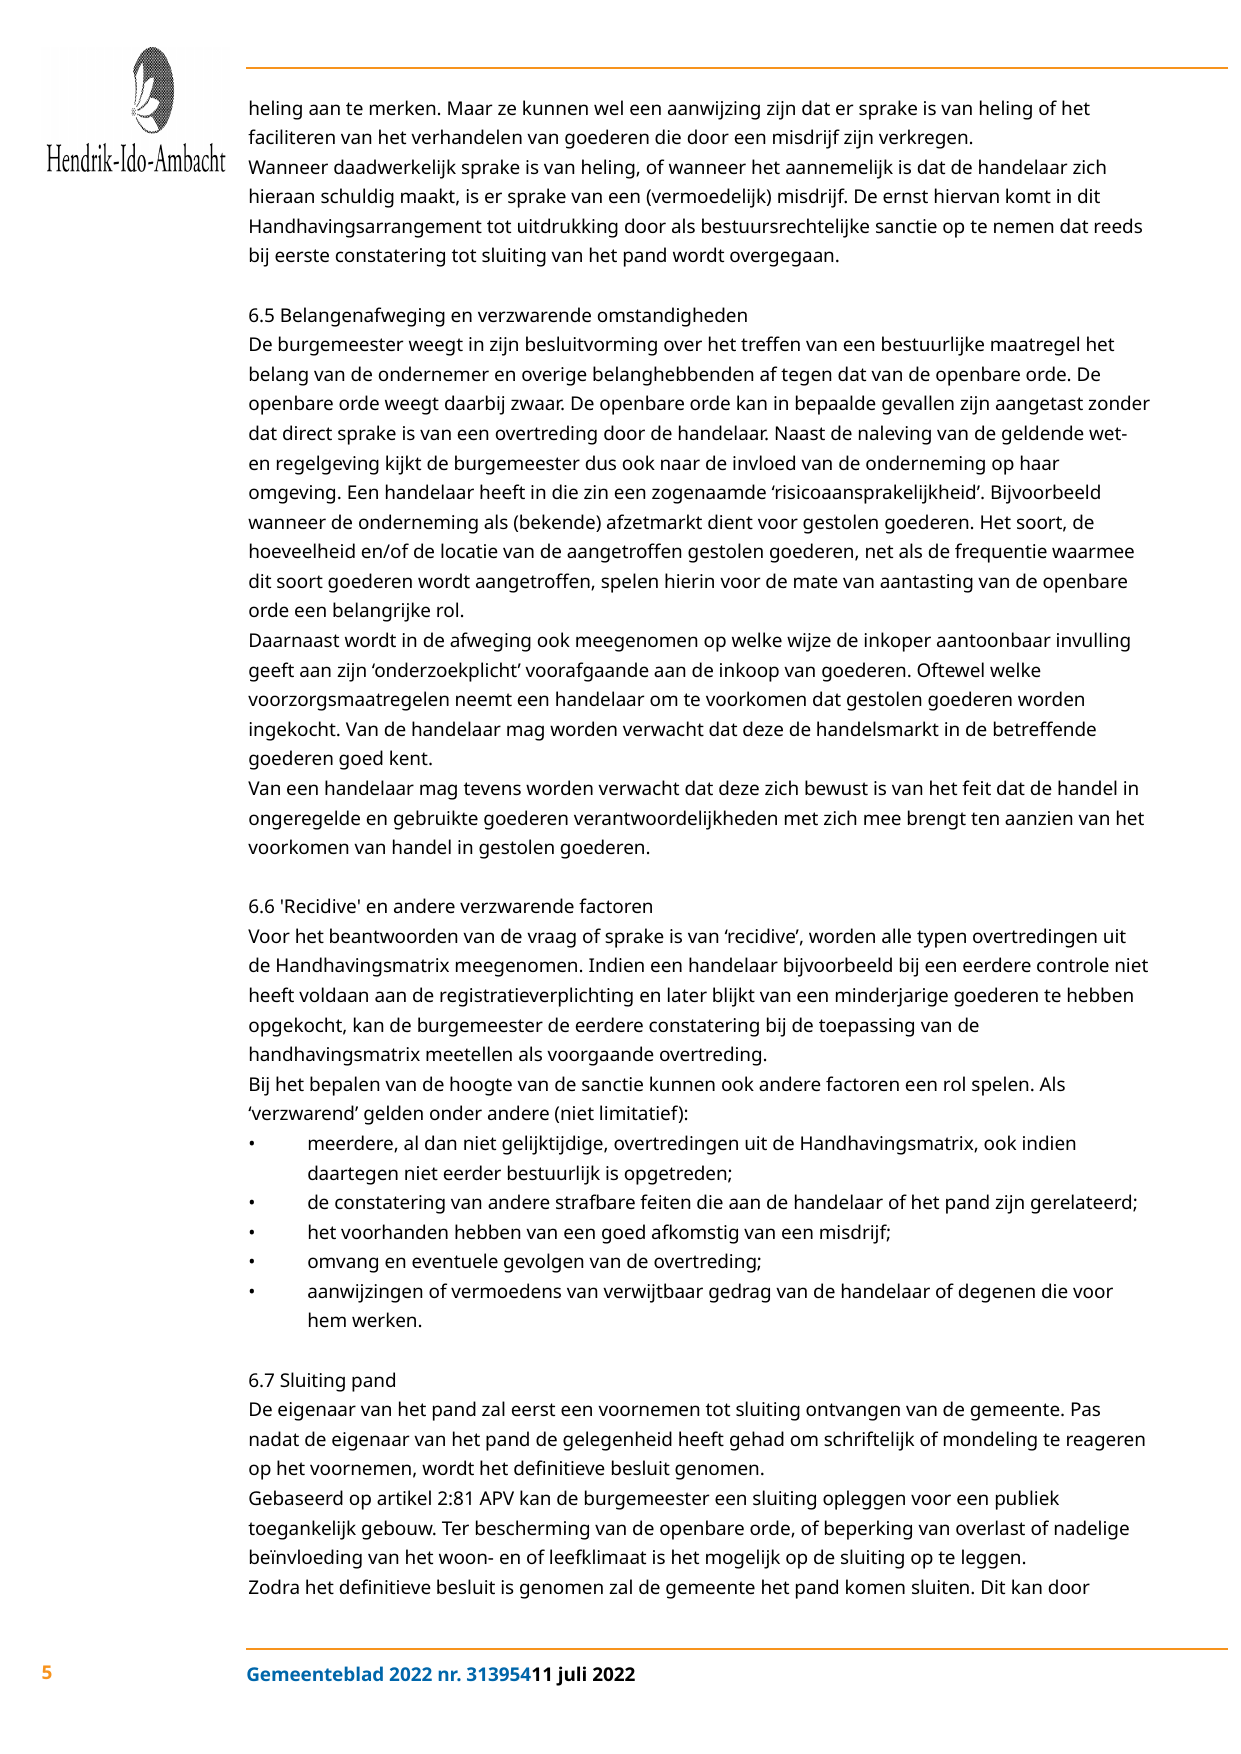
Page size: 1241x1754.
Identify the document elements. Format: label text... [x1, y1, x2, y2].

list omvang en eventuele gevolgen van de overtreding; [248, 1248, 1152, 1274]
text 6.5 Belangenafweging en verzwarende omstandigheden [248, 302, 1152, 328]
text Van een handelaar mag tevens worden verwacht dat deze zich bewust is van het feit dat de handel in ongeregelde en gebruikte goederen verantwoordelijkheden met zich mee brengt ten aanzien van het voorkomen van handel in gestolen goederen. [248, 775, 1152, 860]
text Bij het bepalen van de hoogte van de sanctie kunnen ook andere factoren een rol spelen. Als ‘verzwarend’ gelden onder andere (niet limitatief): [248, 1071, 1152, 1126]
list meerdere, al dan niet gelijktijdige, overtredingen uit de Handhavingsmatrix, ook indien daartegen niet eerder bestuurlijk is opgetreden; [248, 1130, 1152, 1186]
text De eigenaar van het pand zal eerst een voornemen tot sluiting ontvangen van de gemeente. Pas nadat de eigenaar van het pand de gelegenheid heeft gehad om schriftelijk of mondeling te reageren op het voornemen, wordt het definitieve besluit genomen. [248, 1396, 1152, 1481]
text Voor het beantwoorden van de vraag of sprake is van ‘recidive’, worden alle typen overtredingen uit de Handhavingsmatrix meegenomen. Indien een handelaar bijvoorbeeld bij een eerdere controle niet heeft voldaan aan de registratieverplichting en later blijkt van een minderjarige goederen te hebben opgekocht, kan de burgemeester de eerdere constatering bij de toepassing van de handhavingsmatrix meetellen als voorgaande overtreding. [248, 923, 1152, 1067]
picture [41, 47, 231, 172]
text Zodra het definitieve besluit is genomen zal de gemeente het pand komen sluiten. Dit kan door [248, 1574, 1152, 1600]
list het voorhanden hebben van een goed afkomstig van een misdrijf; [248, 1219, 1152, 1245]
text Gebaseerd op artikel 2:81 APV kan de burgemeester een sluiting opleggen voor een publiek toegankelijk gebouw. Ter bescherming van de openbare orde, of beperking van overlast of nadelige beïnvloeding van het woon- en of leefklimaat is het mogelijk op de sluiting op te leggen. [248, 1485, 1152, 1570]
text Daarnaast wordt in de afweging ook meegenomen op welke wijze de inkoper aantoonbaar invulling geeft aan zijn ‘onderzoekplicht’ voorafgaande aan de inkoop van goederen. Oftewel welke voorzorgsmaatregelen neemt een handelaar om te voorkomen dat gestolen goederen worden ingekocht. Van de handelaar mag worden verwacht dat deze de handelsmarkt in de betreffende goederen goed kent. [248, 627, 1152, 771]
text De burgemeester weegt in zijn besluitvorming over het treffen van een bestuurlijke maatregel het belang van de ondernemer en overige belanghebbenden af tegen dat van de openbare orde. De openbare orde weegt daarbij zwaar. De openbare orde kan in bepaalde gevallen zijn aangetast zonder dat direct sprake is van een overtreding door de handelaar. Naast de naleving van de geldende wet- en regelgeving kijkt de burgemeester dus ook naar de invloed van de onderneming op haar omgeving. Een handelaar heeft in die zin een zogenaamde ‘risicoaansprakelijkheid’. Bijvoorbeeld wanneer de onderneming als (bekende) afzetmarkt dient voor gestolen goederen. Het soort, de hoeveelheid en/of de locatie van de aangetroffen gestolen goederen, net als de frequentie waarmee dit soort goederen wordt aangetroffen, spelen hierin voor de mate van aantasting van de openbare orde een belangrijke rol. [248, 331, 1152, 623]
list aanwijzingen of vermoedens van verwijtbaar gedrag van de handelaar of degenen die voor hem werken. [248, 1278, 1152, 1333]
text Wanneer daadwerkelijk sprake is van heling, of wanneer het aannemelijk is dat de handelaar zich hieraan schuldig maakt, is er sprake van een (vermoedelijk) misdrijf. De ernst hiervan komt in dit Handhavingsarrangement tot uitdrukking door als bestuursrechtelijke sanctie op te nemen dat reeds bij eerste constatering tot sluiting van het pand wordt overgegaan. [248, 154, 1152, 268]
text 6.7 Sluiting pand [248, 1367, 1152, 1393]
text 6.6 'Recidive' en andere verzwarende factoren [248, 893, 1152, 919]
list de constatering van andere strafbare feiten die aan de handelaar of het pand zijn gerelateerd; [248, 1189, 1152, 1215]
text heling aan te merken. Maar ze kunnen wel een aanwijzing zijn dat er sprake is van heling of het faciliteren van het verhandelen van goederen die door een misdrijf zijn verkregen. [248, 95, 1152, 150]
